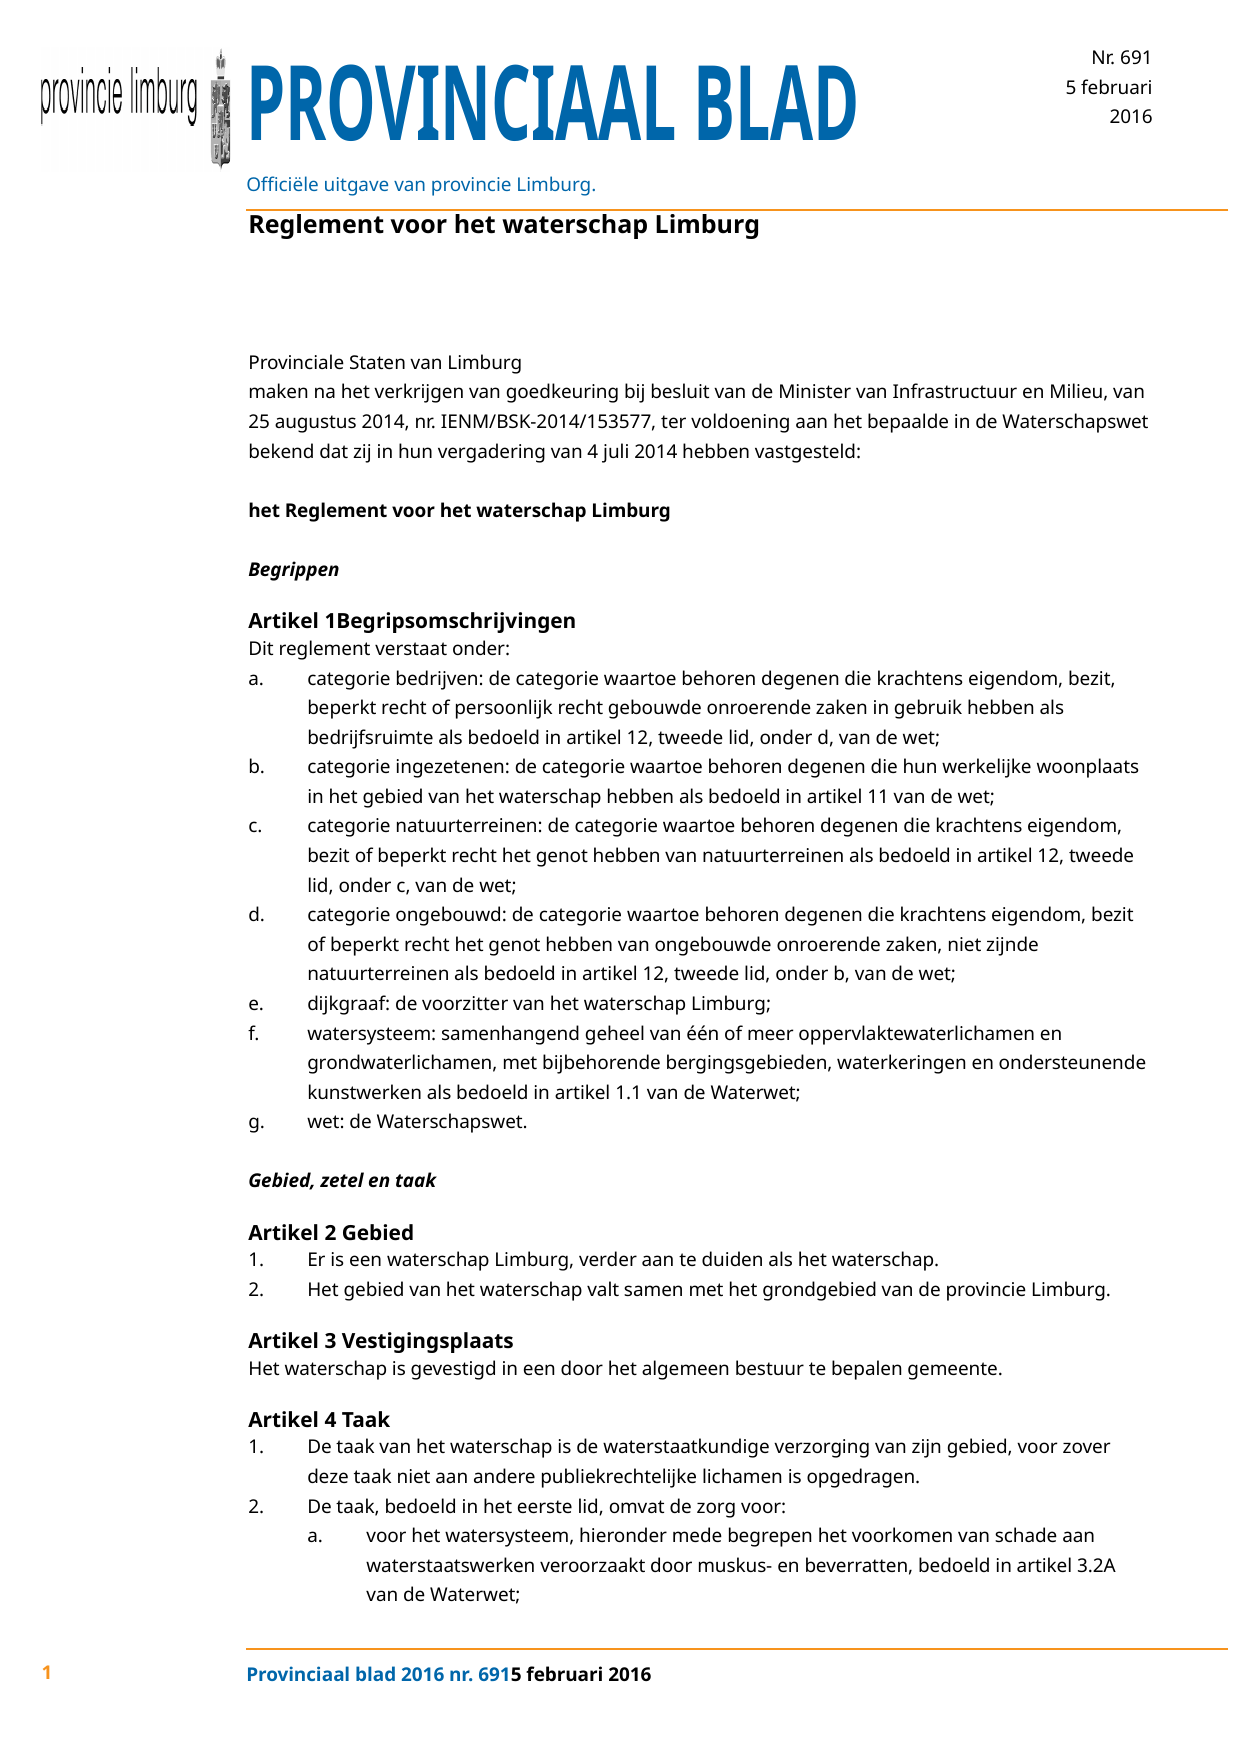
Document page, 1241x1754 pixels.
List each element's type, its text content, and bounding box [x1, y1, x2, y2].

list categorie ingezetenen: de categorie waartoe behoren degenen die hun werkelijke woonplaats in het gebied van het waterschap hebben als bedoeld in artikel 11 van de wet; [248, 753, 1152, 809]
list categorie ongebouwd: de categorie waartoe behoren degenen die krachtens eigendom, bezit of beperkt recht het genot hebben van ongebouwde onroerende zaken, niet zijnde natuurterreinen als bedoeld in artikel 12, tweede lid, onder b, van de wet; [248, 901, 1152, 986]
text Dit reglement verstaat onder: [248, 635, 1152, 661]
text het Reglement voor het waterschap Limburg [248, 497, 1152, 523]
text Het waterschap is gevestigd in een door het algemeen bestuur te bepalen gemeente. [248, 1355, 1152, 1381]
text Artikel 3 Vestigingsplaats [248, 1326, 1152, 1355]
list De taak van het waterschap is de waterstaatkundige verzorging van zijn gebied, voor zover deze taak niet aan andere publiekrechtelijke lichamen is opgedragen. [248, 1434, 1152, 1489]
text Artikel 2 Gebied [248, 1218, 1152, 1246]
list voor het watersysteem, hieronder mede begrepen het voorkomen van schade aan waterstaatswerken veroorzaakt door muskus- en beverratten, bedoeld in artikel 3.2A van de Waterwet; [307, 1522, 1152, 1607]
list Er is een waterschap Limburg, verder aan te duiden als het waterschap. [248, 1246, 1152, 1272]
list categorie natuurterreinen: de categorie waartoe behoren degenen die krachtens eigendom, bezit of beperkt recht het genot hebben van natuurterreinen als bedoeld in artikel 12, tweede lid, onder c, van de wet; [248, 813, 1152, 897]
list categorie bedrijven: de categorie waartoe behoren degenen die krachtens eigendom, bezit, beperkt recht of persoonlijk recht gebouwde onroerende zaken in gebruik hebben als bedrijfsruimte als bedoeld in artikel 12, tweede lid, onder d, van de wet; [248, 665, 1152, 749]
text Reglement voor het waterschap Limburg [248, 211, 1152, 241]
text Gebied, zetel en taak [248, 1168, 1152, 1193]
picture [41, 47, 231, 172]
text Begrippen [248, 556, 1152, 582]
text Provinciale Staten van Limburg [248, 349, 1152, 375]
text maken na het verkrijgen van goedkeuring bij besluit van de Minister van Infrastructuur en Milieu, van 25 augustus 2014, nr. IENM/BSK-2014/153577, ter voldoening aan het bepaalde in de Waterschapswet bekend dat zij in hun vergadering van 4 juli 2014 hebben vastgesteld: [248, 379, 1152, 464]
list wet: de Waterschapswet. [248, 1108, 1152, 1134]
list De taak, bedoeld in het eerste lid, omvat de zorg voor: [248, 1493, 1152, 1519]
list dijkgraaf: de voorzitter van het waterschap Limburg; [248, 990, 1152, 1016]
list watersysteem: samenhangend geheel van één of meer oppervlaktewaterlichamen en grondwaterlichamen, met bijbehorende bergingsgebieden, waterkeringen en ondersteunende kunstwerken als bedoeld in artikel 1.1 van de Waterwet; [248, 1020, 1152, 1104]
text Artikel 1Begripsomschrijvingen [248, 607, 1152, 635]
text Artikel 4 Taak [248, 1405, 1152, 1434]
list Het gebied van het waterschap valt samen met het grondgebied van de provincie Limburg. [248, 1276, 1152, 1302]
